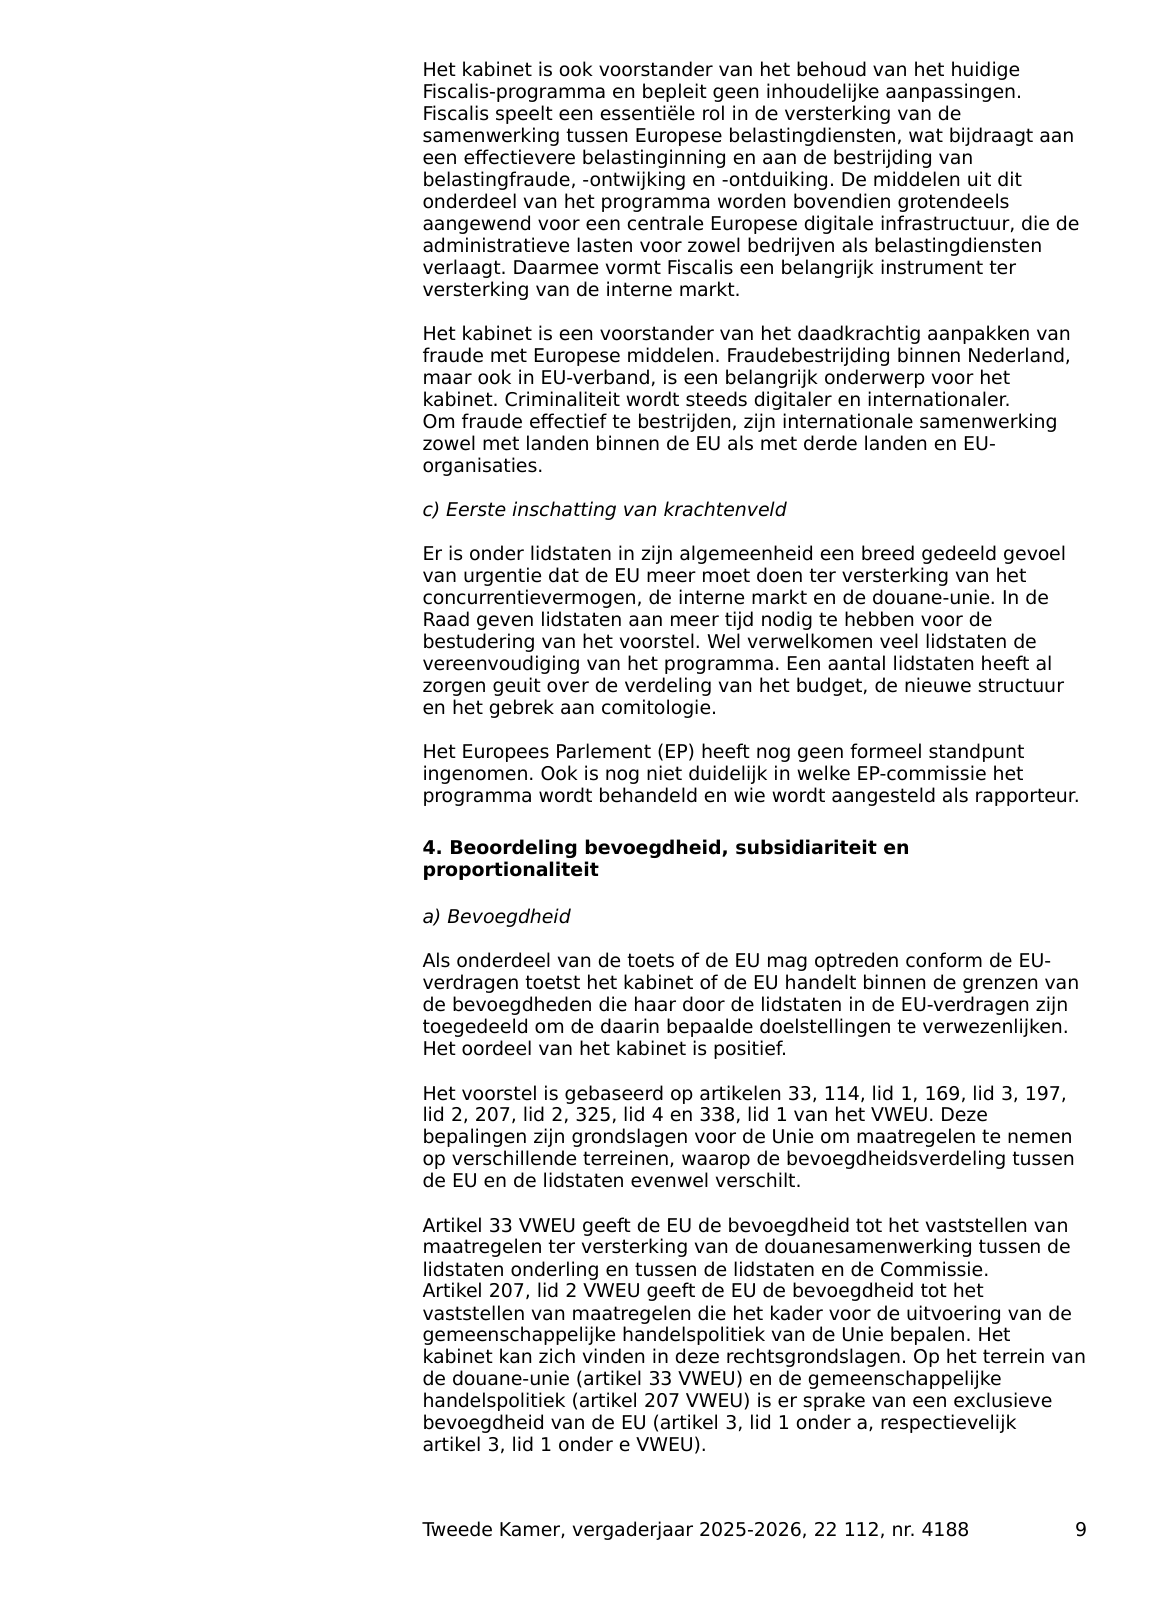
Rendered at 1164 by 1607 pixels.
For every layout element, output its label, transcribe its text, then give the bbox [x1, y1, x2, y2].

text Het Europees Parlement (EP) heeft nog geen formeel standpunt ingenomen. Ook is nog niet duidelijk in welke EP-commissie het programma wordt behandeld en wie wordt aangesteld als rapporteur. [422, 741, 1087, 807]
text Het kabinet is ook voorstander van het behoud van het huidige Fiscalis-programma en bepleit geen inhoudelijke aanpassingen. Fiscalis speelt een essentiële rol in de versterking van de samenwerking tussen Europese belastingdiensten, wat bijdraagt aan een effectievere belastinginning en aan de bestrijding van belastingfraude, -ontwijking en -ontduiking. De middelen uit dit onderdeel van het programma worden bovendien grotendeels aangewend voor een centrale Europese digitale infrastructuur, die de administratieve lasten voor zowel bedrijven als belastingdiensten verlaagt. Daarmee vormt Fiscalis een belangrijk instrument ter versterking van de interne markt. [422, 59, 1087, 301]
text Om fraude effectief te bestrijden, zijn internationale samenwerking zowel met landen binnen de EU als met derde landen en EU-organisaties. [422, 411, 1087, 477]
subtitle c) Eerste inschatting van krachtenveld [422, 499, 1087, 521]
subtitle a) Bevoegdheid [422, 906, 1087, 928]
text Het kabinet is een voorstander van het daadkrachtig aanpakken van fraude met Europese middelen. Fraudebestrijding binnen Nederland, maar ook in EU-verband, is een belangrijk onderwerp voor het kabinet. Criminaliteit wordt steeds digitaler en internationaler. [422, 323, 1087, 411]
text Als onderdeel van de toets of de EU mag optreden conform de EU-verdragen toetst het kabinet of de EU handelt binnen de grenzen van de bevoegdheden die haar door de lidstaten in de EU-verdragen zijn toegedeeld om de daarin bepaalde doelstellingen te verwezenlijken. Het oordeel van het kabinet is positief. [422, 950, 1087, 1060]
text Er is onder lidstaten in zijn algemeenheid een breed gedeeld gevoel van urgentie dat de EU meer moet doen ter versterking van het concurrentievermogen, de interne markt en de douane-unie. In de Raad geven lidstaten aan meer tijd nodig te hebben voor de bestudering van het voorstel. Wel verwelkomen veel lidstaten de vereenvoudiging van het programma. Een aantal lidstaten heeft al zorgen geuit over de verdeling van het budget, de nieuwe structuur en het gebrek aan comitologie. [422, 543, 1087, 719]
text Het voorstel is gebaseerd op artikelen 33, 114, lid 1, 169, lid 3, 197, lid 2, 207, lid 2, 325, lid 4 en 338, lid 1 van het VWEU. Deze bepalingen zijn grondslagen voor de Unie om maatregelen te nemen op verschillende terreinen, waarop de bevoegdheidsverdeling tussen de EU en de lidstaten evenwel verschilt. [422, 1082, 1087, 1192]
text Artikel 33 VWEU geeft de EU de bevoegdheid tot het vaststellen van maatregelen ter versterking van de douanesamenwerking tussen de lidstaten onderling en tussen de lidstaten en de Commissie. Artikel 207, lid 2 VWEU geeft de EU de bevoegdheid tot het vaststellen van maatregelen die het kader voor de uitvoering van de gemeenschappelijke handelspolitiek van de Unie bepalen. Het kabinet kan zich vinden in deze rechtsgrondslagen. Op het terrein van de douane-unie (artikel 33 VWEU) en de gemeenschappelijke handelspolitiek (artikel 207 VWEU) is er sprake van een exclusieve bevoegdheid van de EU (artikel 3, lid 1 onder a, respectievelijk artikel 3, lid 1 onder e VWEU). [422, 1214, 1087, 1456]
subtitle 4. Beoordeling bevoegdheid, subsidiariteit en proportionaliteit [422, 837, 1087, 881]
